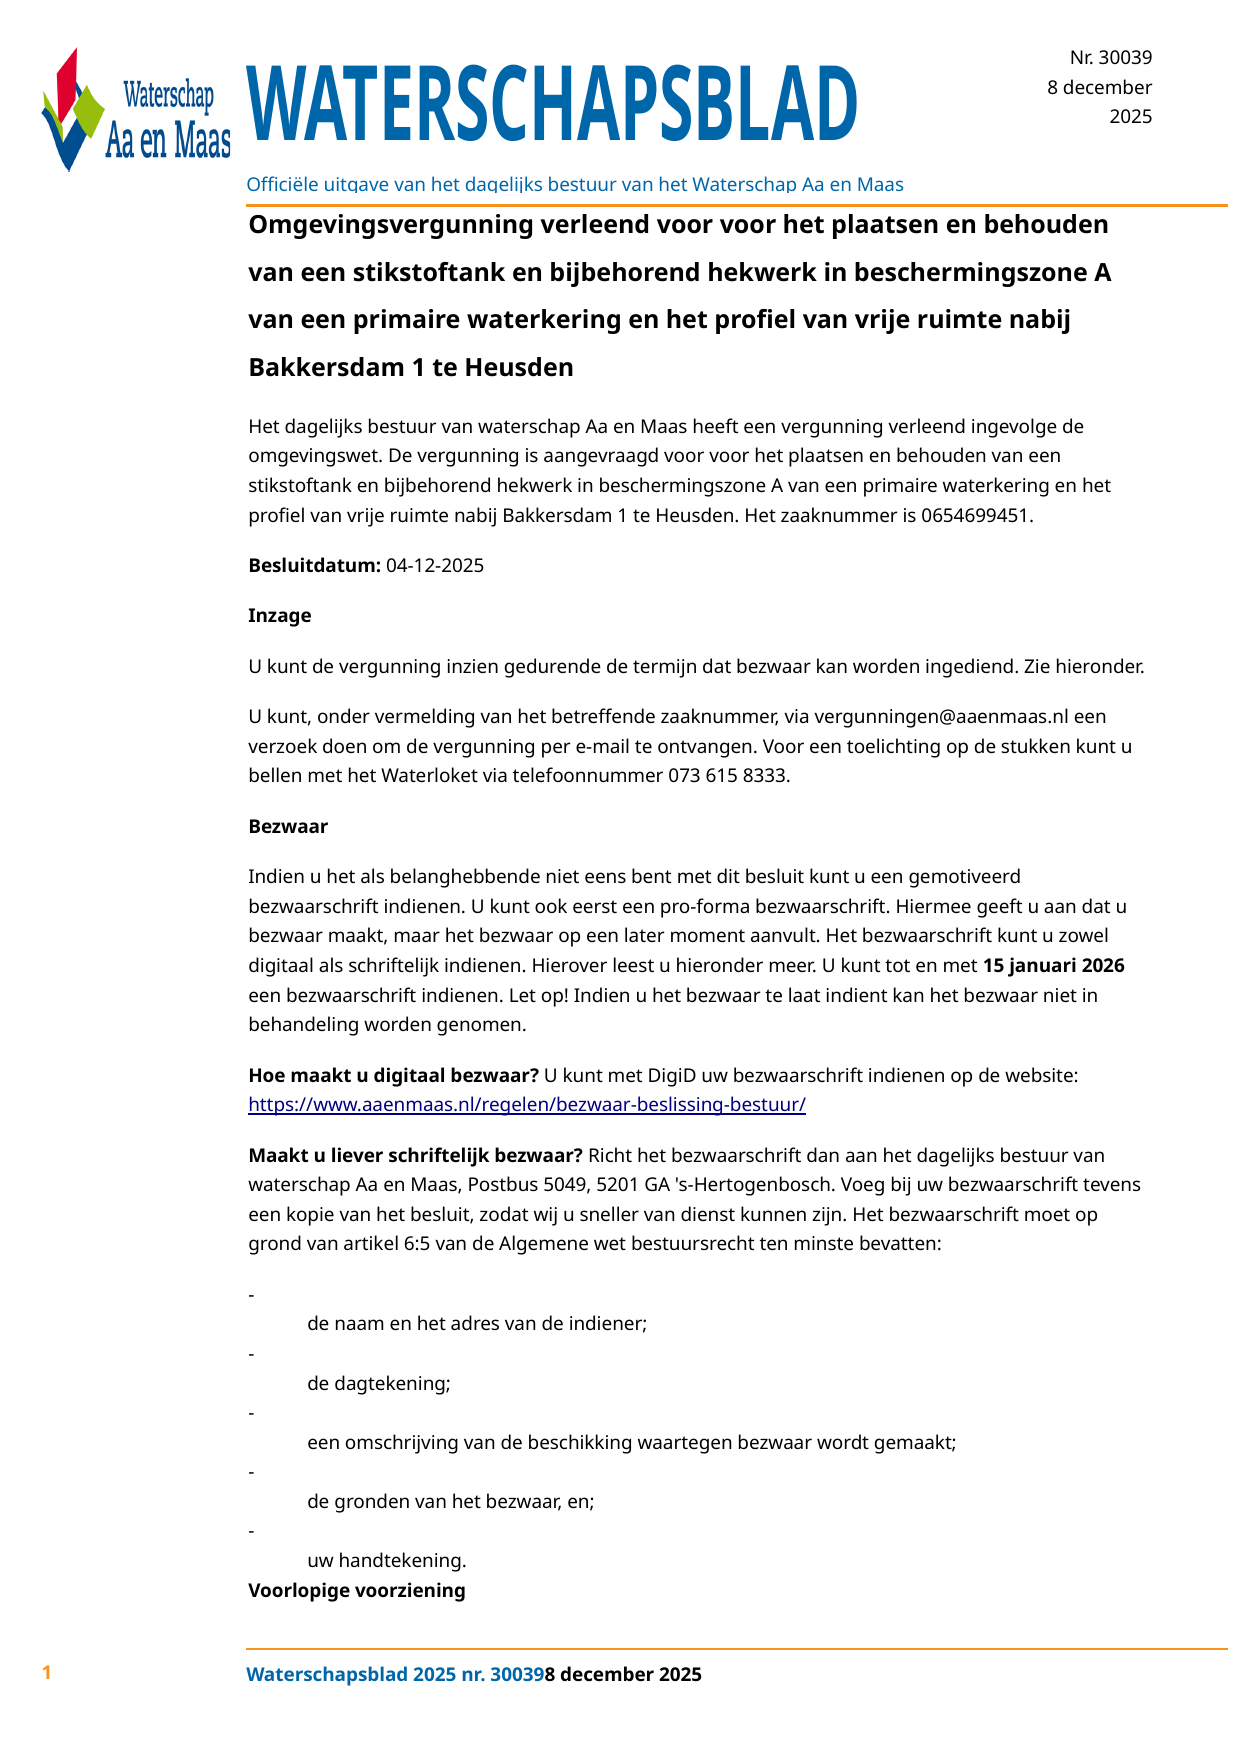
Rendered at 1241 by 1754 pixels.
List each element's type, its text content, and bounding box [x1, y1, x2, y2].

text Bezwaar [248, 813, 1152, 839]
list uw handtekening. [248, 1547, 1152, 1573]
text U kunt, onder vermelding van het betreffende zaaknummer, via vergunningen@aaenmaas.nl een verzoek doen om de vergunning per e-mail te ontvangen. Voor een toelichting op de stukken kunt u bellen met het Waterloket via telefoonnummer 073 615 8333. [248, 703, 1152, 788]
text Voorlopige voorziening [248, 1577, 1152, 1603]
picture [41, 47, 231, 172]
text Inzage [248, 603, 1152, 628]
list de gronden van het bezwaar, en; [248, 1488, 1152, 1514]
text Indien u het als belanghebbende niet eens bent met dit besluit kunt u een gemotiveerd bezwaarschrift indienen. U kunt ook eerst een pro-forma bezwaarschrift. Hiermee geeft u aan dat u bezwaar maakt, maar het bezwaar op een later moment aanvult. Het bezwaarschrift kunt u zowel digitaal als schriftelijk indienen. Hierover leest u hieronder meer. U kunt tot en met 15 januari 2026 een bezwaarschrift indienen. Let op! Indien u het bezwaar te laat indient kan het bezwaar niet in behandeling worden genomen. [248, 863, 1152, 1037]
text Het dagelijks bestuur van waterschap Aa en Maas heeft een vergunning verleend ingevolge de omgevingswet. De vergunning is aangevraagd voor voor het plaatsen en behouden van een stikstoftank en bijbehorend hekwerk in beschermingszone A van een primaire waterkering en het profiel van vrije ruimte nabij Bakkersdam 1 te Heusden. Het zaaknummer is 0654699451. [248, 413, 1152, 528]
text U kunt de vergunning inzien gedurende de termijn dat bezwaar kan worden ingediend. Zie hieronder. [248, 653, 1152, 679]
list de dagtekening; [248, 1370, 1152, 1396]
text Hoe maakt u digitaal bezwaar? U kunt met DigiD uw bezwaarschrift indienen op de website: https://www.aaenmaas.nl/regelen/bezwaar-beslissing-bestuur/ [248, 1062, 1152, 1117]
list de naam en het adres van de indiener; [248, 1311, 1152, 1336]
list een omschrijving van de beschikking waartegen bezwaar wordt gemaakt; [248, 1429, 1152, 1455]
text Besluitdatum: 04-12-2025 [248, 552, 1152, 578]
text Maakt u liever schriftelijk bezwaar? Richt het bezwaarschrift dan aan het dagelijks bestuur van waterschap Aa en Maas, Postbus 5049, 5201 GA 's-Hertogenbosch. Voeg bij uw bezwaarschrift tevens een kopie van het besluit, zodat wij u sneller van dienst kunnen zijn. Het bezwaarschrift moet op grond van artikel 6:5 van de Algemene wet bestuursrecht ten minste bevatten: [248, 1142, 1152, 1256]
text Omgevingsvergunning verleend voor voor het plaatsen en behouden van een stikstoftank en bijbehorend hekwerk in beschermingszone A van een primaire waterkering en het profiel van vrije ruimte nabij Bakkersdam 1 te Heusden [248, 207, 1152, 384]
